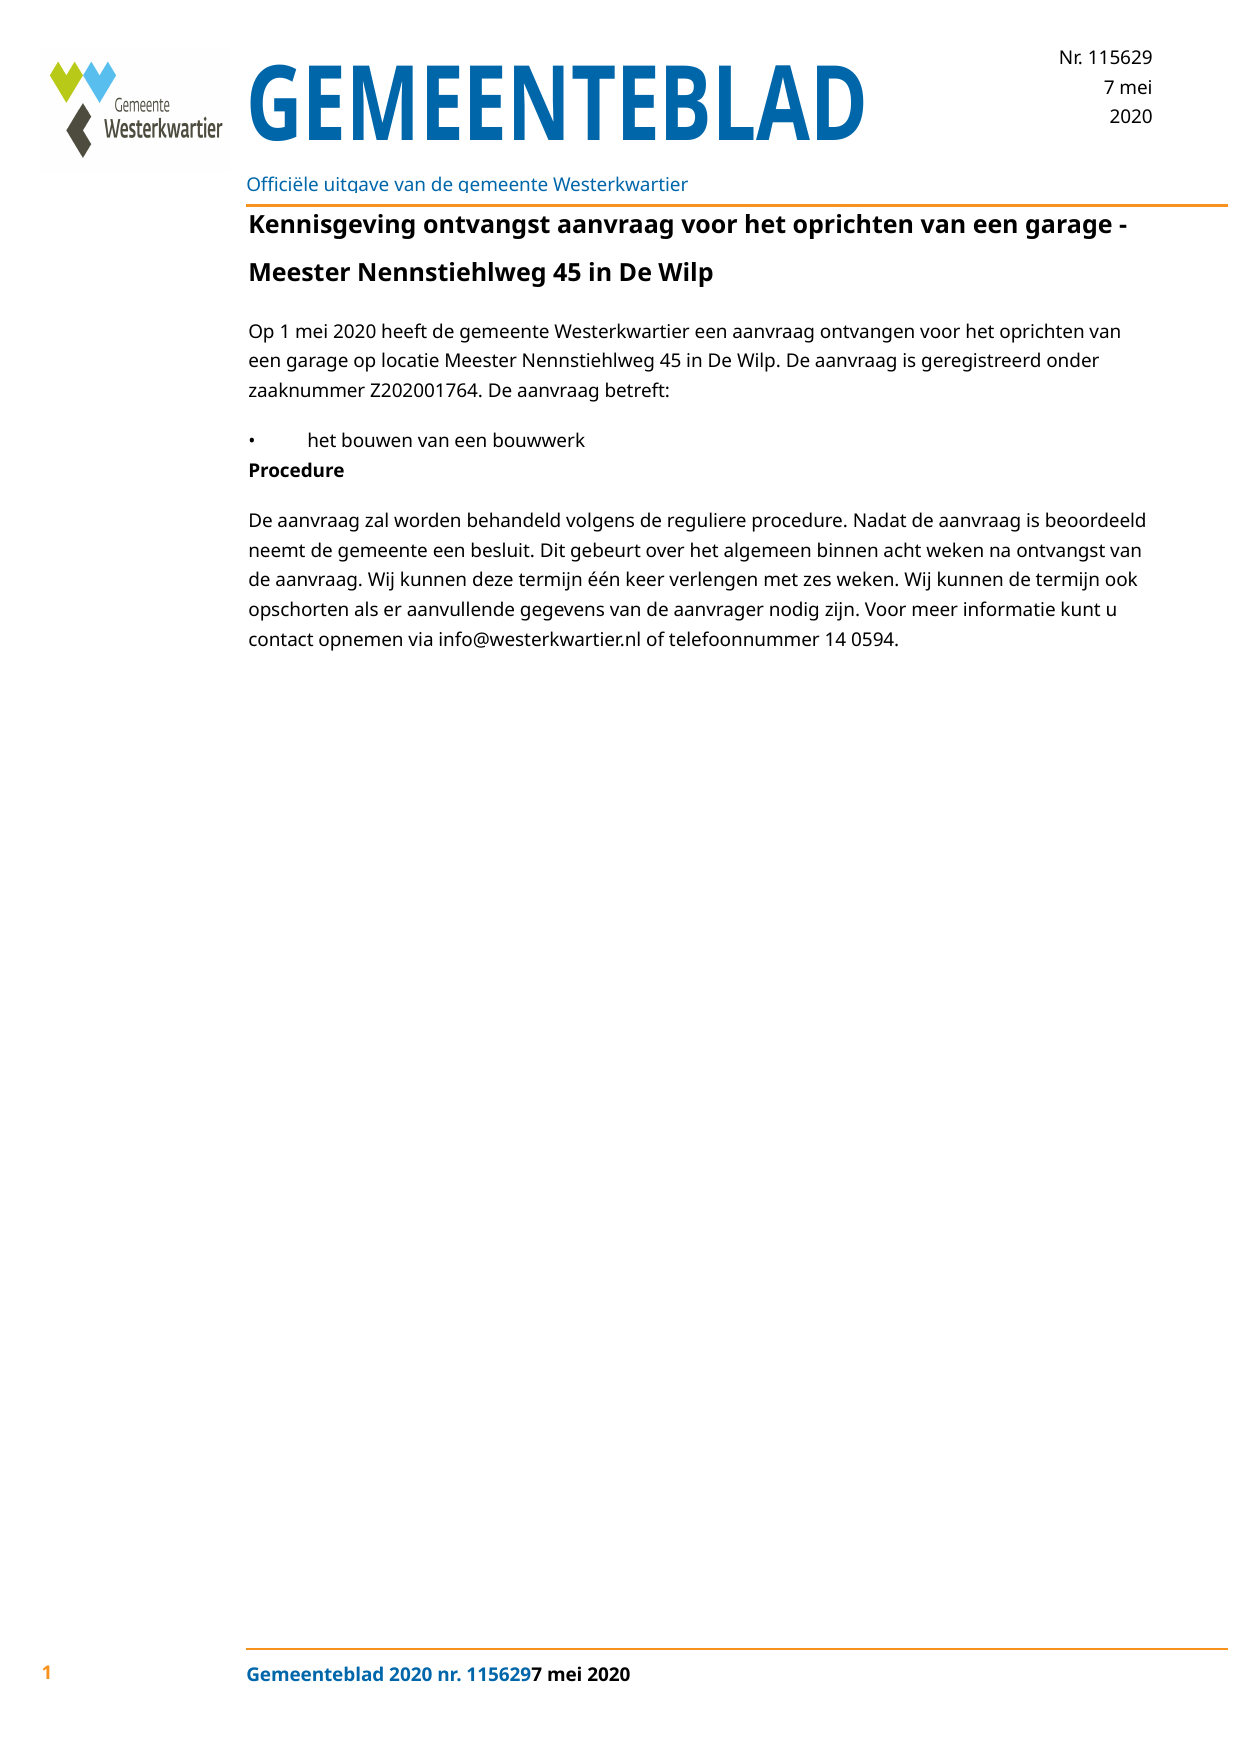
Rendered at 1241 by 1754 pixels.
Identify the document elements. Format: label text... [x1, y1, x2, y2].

text Kennisgeving ontvangst aanvraag voor het oprichten van een garage - Meester Nennstiehlweg 45 in De Wilp [248, 207, 1152, 288]
text De aanvraag zal worden behandeld volgens de reguliere procedure. Nadat de aanvraag is beoordeeld neemt de gemeente een besluit. Dit gebeurt over het algemeen binnen acht weken na ontvangst van de aanvraag. Wij kunnen deze termijn één keer verlengen met zes weken. Wij kunnen de termijn ook opschorten als er aanvullende gegevens van de aanvrager nodig zijn. Voor meer informatie kunt u contact opnemen via info@westerkwartier.nl of telefoonnummer 14 0594. [248, 507, 1152, 652]
text Procedure [248, 457, 1152, 483]
list het bouwen van een bouwwerk [248, 427, 1152, 453]
text Op 1 mei 2020 heeft de gemeente Westerkwartier een aanvraag ontvangen voor het oprichten van een garage op locatie Meester Nennstiehlweg 45 in De Wilp. De aanvraag is geregistreerd onder zaaknummer Z202001764. De aanvraag betreft: [248, 318, 1152, 403]
picture [41, 47, 231, 172]
